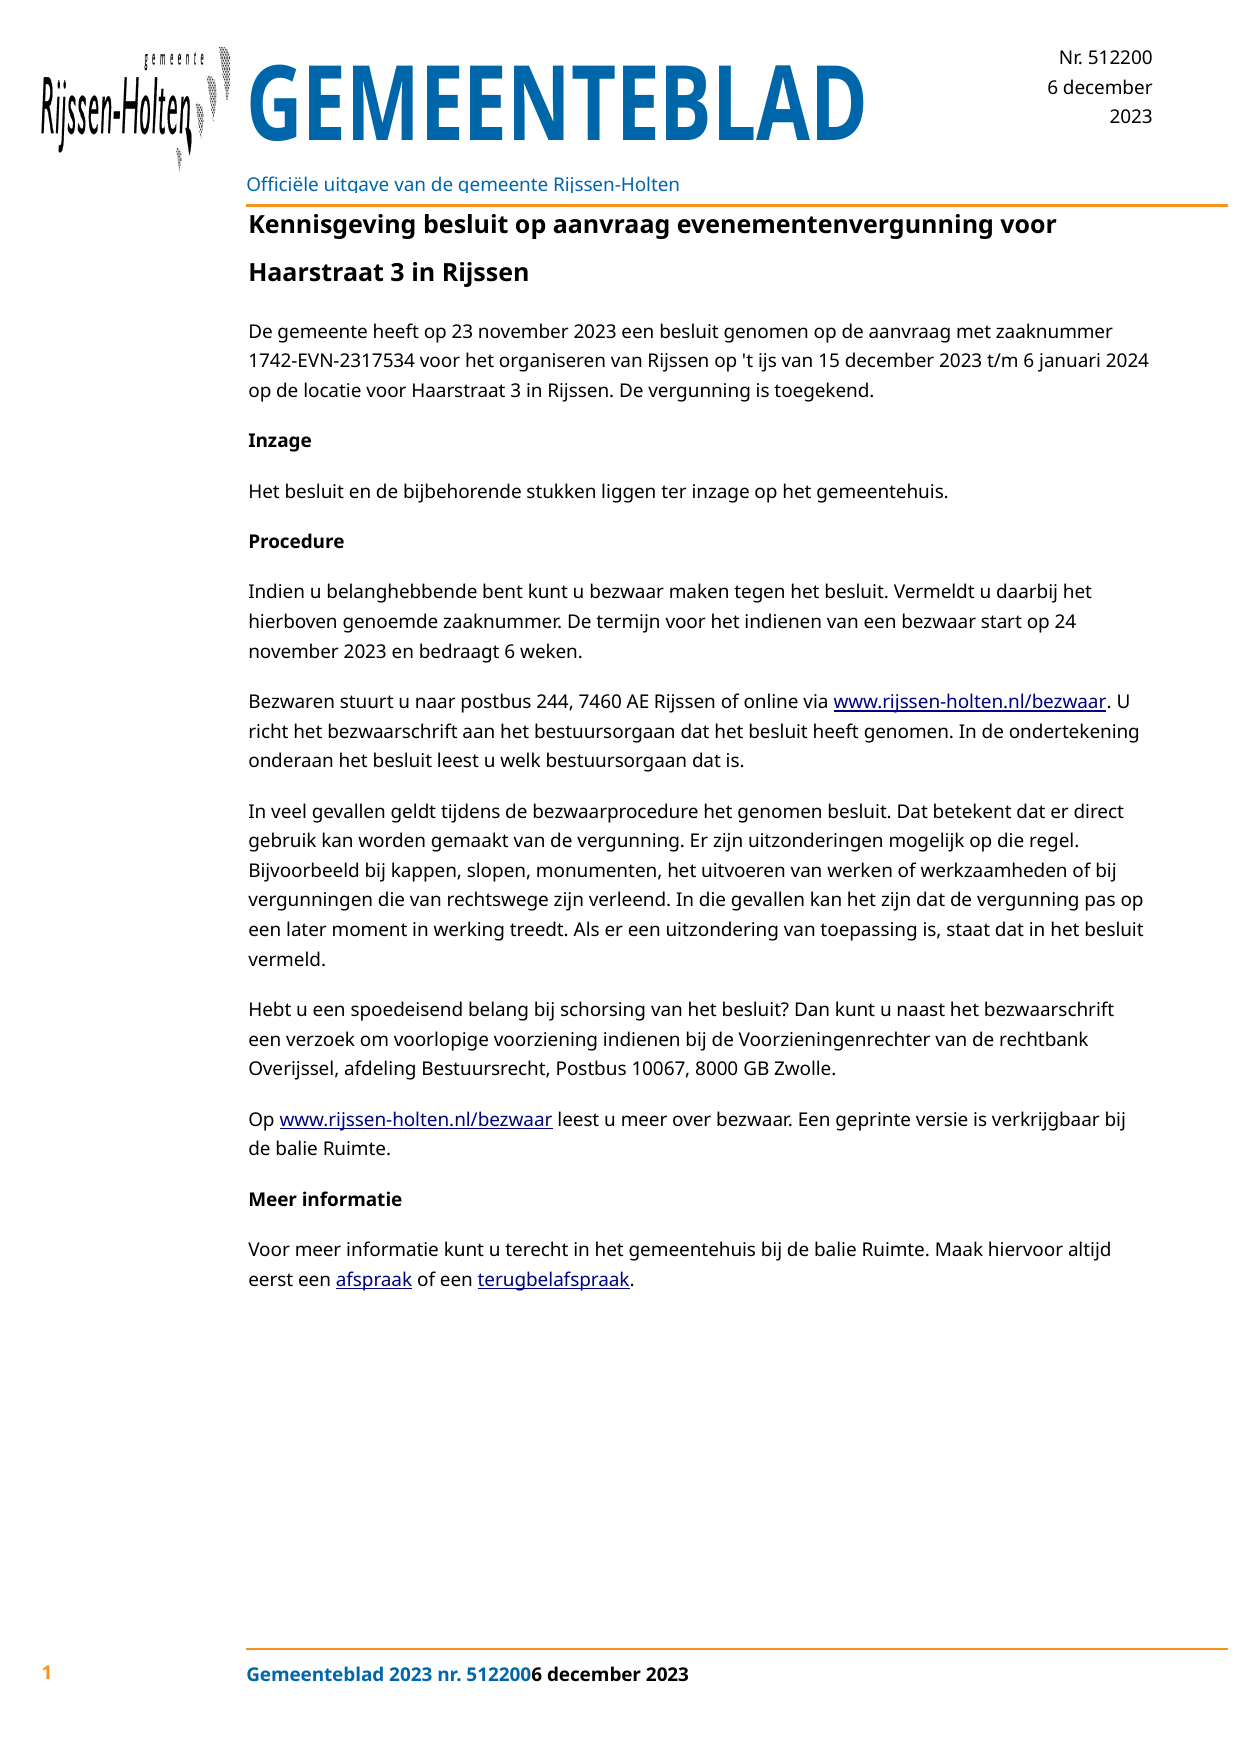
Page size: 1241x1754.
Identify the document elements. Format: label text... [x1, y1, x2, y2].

text Bezwaren stuurt u naar postbus 244, 7460 AE Rijssen of online via www.rijssen-holten.nl/bezwaar. U richt het bezwaarschrift aan het bestuursorgaan dat het besluit heeft genomen. In de ondertekening onderaan het besluit leest u welk bestuursorgaan dat is. [248, 688, 1152, 773]
text Voor meer informatie kunt u terecht in het gemeentehuis bij de balie Ruimte. Maak hiervoor altijd eerst een afspraak of een terugbelafspraak. [248, 1236, 1152, 1292]
text Op www.rijssen-holten.nl/bezwaar leest u meer over bezwaar. Een geprinte versie is verkrijgbaar bij de balie Ruimte. [248, 1106, 1152, 1161]
picture [41, 47, 231, 172]
text Hebt u een spoedeisend belang bij schorsing van het besluit? Dan kunt u naast het bezwaarschrift een verzoek om voorlopige voorziening indienen bij de Voorzieningenrechter van de rechtbank Overijssel, afdeling Bestuursrecht, Postbus 10067, 8000 GB Zwolle. [248, 996, 1152, 1081]
text In veel gevallen geldt tijdens de bezwaarprocedure het genomen besluit. Dat betekent dat er direct gebruik kan worden gemaakt van de vergunning. Er zijn uitzonderingen mogelijk op die regel. Bijvoorbeeld bij kappen, slopen, monumenten, het uitvoeren van werken of werkzaamheden of bij vergunningen die van rechtswege zijn verleend. In die gevallen kan het zijn dat de vergunning pas op een later moment in werking treedt. Als er een uitzondering van toepassing is, staat dat in het besluit vermeld. [248, 798, 1152, 972]
text Het besluit en de bijbehorende stukken liggen ter inzage op het gemeentehuis. [248, 478, 1152, 504]
text Indien u belanghebbende bent kunt u bezwaar maken tegen het besluit. Vermeldt u daarbij het hierboven genoemde zaaknummer. De termijn voor het indienen van een bezwaar start op 24 november 2023 en bedraagt 6 weken. [248, 579, 1152, 664]
text Meer informatie [248, 1186, 1152, 1212]
text De gemeente heeft op 23 november 2023 een besluit genomen op de aanvraag met zaaknummer 1742-EVN-2317534 voor het organiseren van Rijssen op 't ijs van 15 december 2023 t/m 6 januari 2024 op de locatie voor Haarstraat 3 in Rijssen. De vergunning is toegekend. [248, 318, 1152, 403]
text Procedure [248, 528, 1152, 554]
text Kennisgeving besluit op aanvraag evenementenvergunning voor Haarstraat 3 in Rijssen [248, 207, 1152, 288]
text Inzage [248, 427, 1152, 453]
